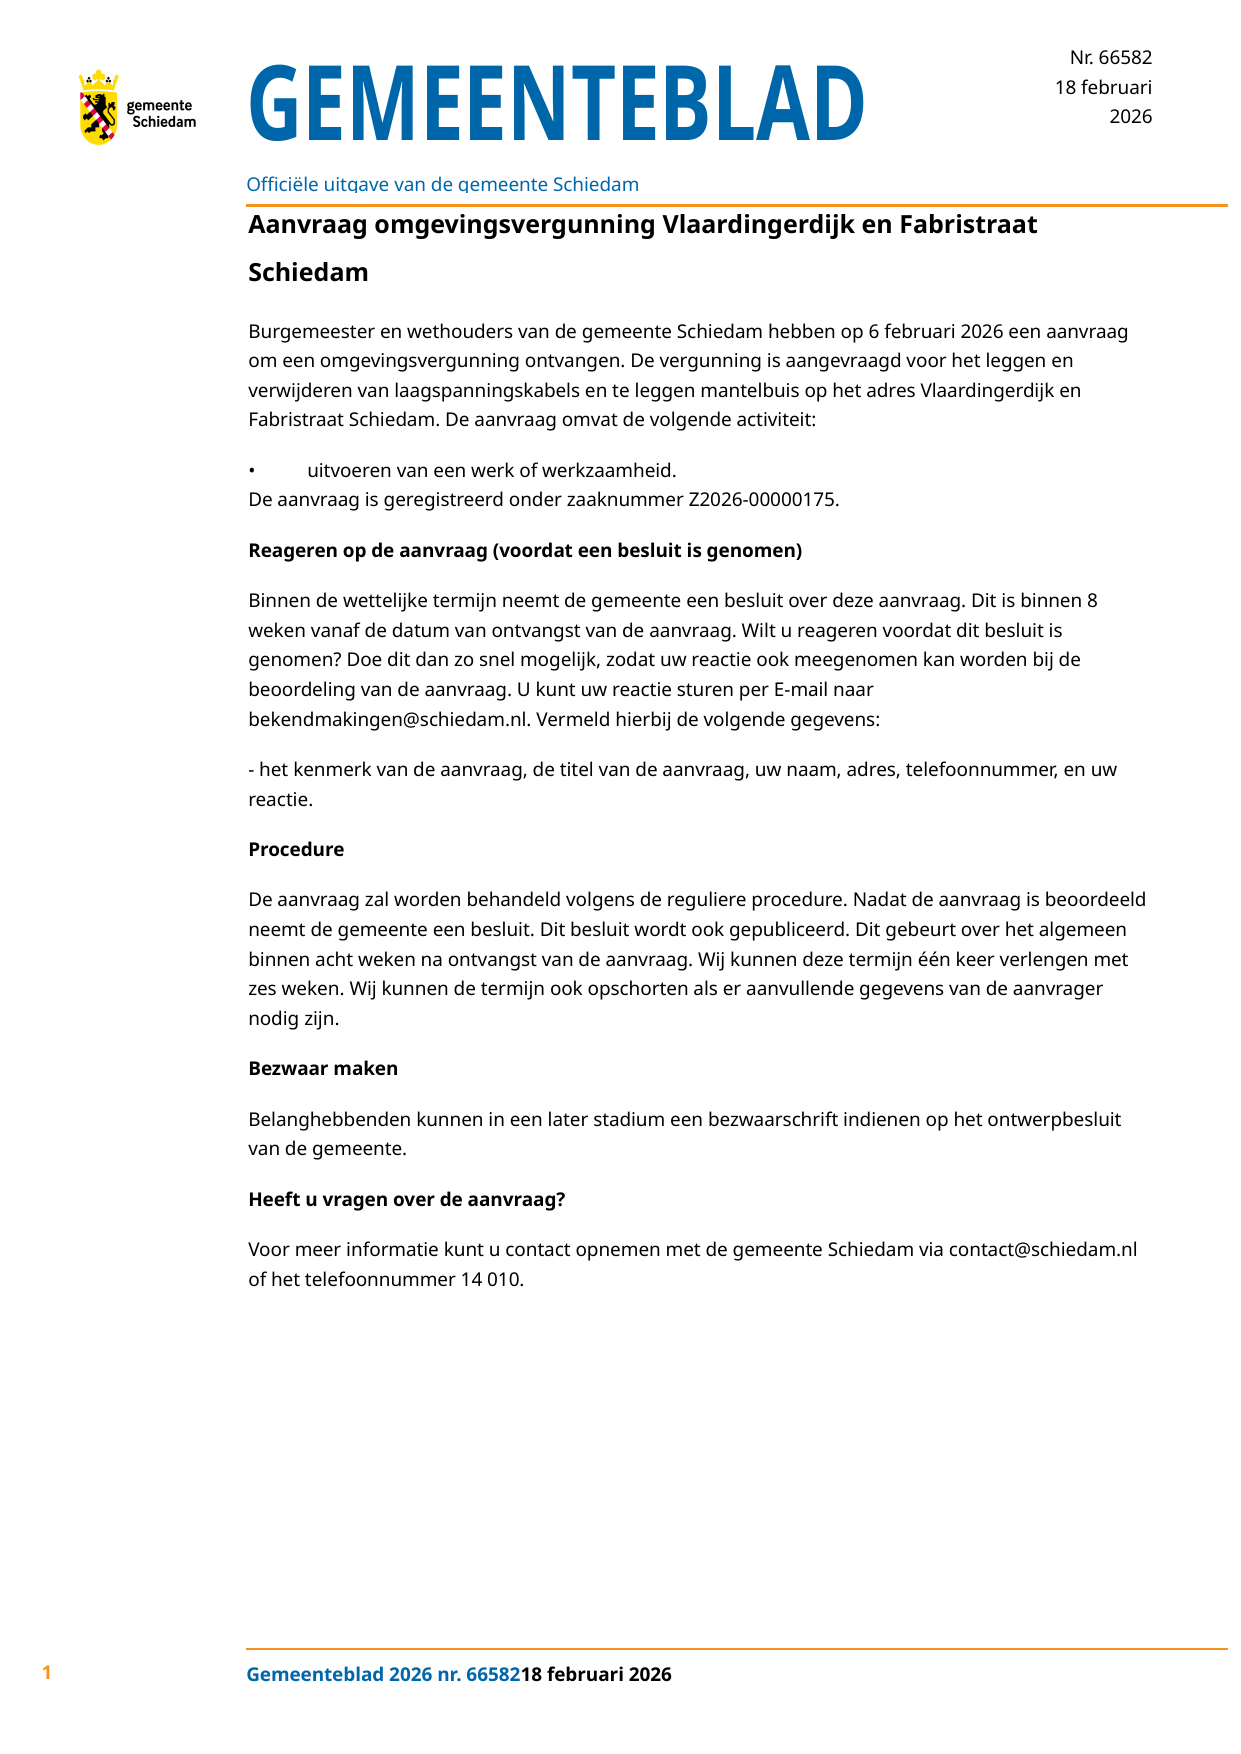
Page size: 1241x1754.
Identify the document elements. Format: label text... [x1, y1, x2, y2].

text Voor meer informatie kunt u contact opnemen met de gemeente Schiedam via contact@schiedam.nl of het telefoonnummer 14 010. [248, 1236, 1152, 1292]
text Binnen de wettelijke termijn neemt de gemeente een besluit over deze aanvraag. Dit is binnen 8 weken vanaf de datum van ontvangst van de aanvraag. Wilt u reageren voordat dit besluit is genomen? Doe dit dan zo snel mogelijk, zodat uw reactie ook meegenomen kan worden bij de beoordeling van de aanvraag. U kunt uw reactie sturen per E-mail naar bekendmakingen@schiedam.nl. Vermeld hierbij de volgende gegevens: [248, 587, 1152, 732]
text Belanghebbenden kunnen in een later stadium een bezwaarschrift indienen op het ontwerpbesluit van de gemeente. [248, 1106, 1152, 1161]
text Burgemeester en wethouders van de gemeente Schiedam hebben op 6 februari 2026 een aanvraag om een omgevingsvergunning ontvangen. De vergunning is aangevraagd voor het leggen en verwijderen van laagspanningskabels en te leggen mantelbuis op het adres Vlaardingerdijk en Fabristraat Schiedam. De aanvraag omvat de volgende activiteit: [248, 318, 1152, 432]
text De aanvraag is geregistreerd onder zaaknummer Z2026-00000175. [248, 487, 1152, 512]
text Heeft u vragen over de aanvraag? [248, 1186, 1152, 1212]
text Procedure [248, 836, 1152, 862]
list uitvoeren van een werk of werkzaamheid. [248, 457, 1152, 483]
text Reageren op de aanvraag (voordat een besluit is genomen) [248, 537, 1152, 563]
text - het kenmerk van de aanvraag, de titel van de aanvraag, uw naam, adres, telefoonnummer, en uw reactie. [248, 756, 1152, 812]
text De aanvraag zal worden behandeld volgens de reguliere procedure. Nadat de aanvraag is beoordeeld neemt de gemeente een besluit. Dit besluit wordt ook gepubliceerd. Dit gebeurt over het algemeen binnen acht weken na ontvangst van de aanvraag. Wij kunnen deze termijn één keer verlengen met zes weken. Wij kunnen de termijn ook opschorten als er aanvullende gegevens van de aanvrager nodig zijn. [248, 887, 1152, 1031]
text Aanvraag omgevingsvergunning Vlaardingerdijk en Fabristraat Schiedam [248, 207, 1152, 288]
text Bezwaar maken [248, 1055, 1152, 1081]
picture [41, 47, 231, 172]
